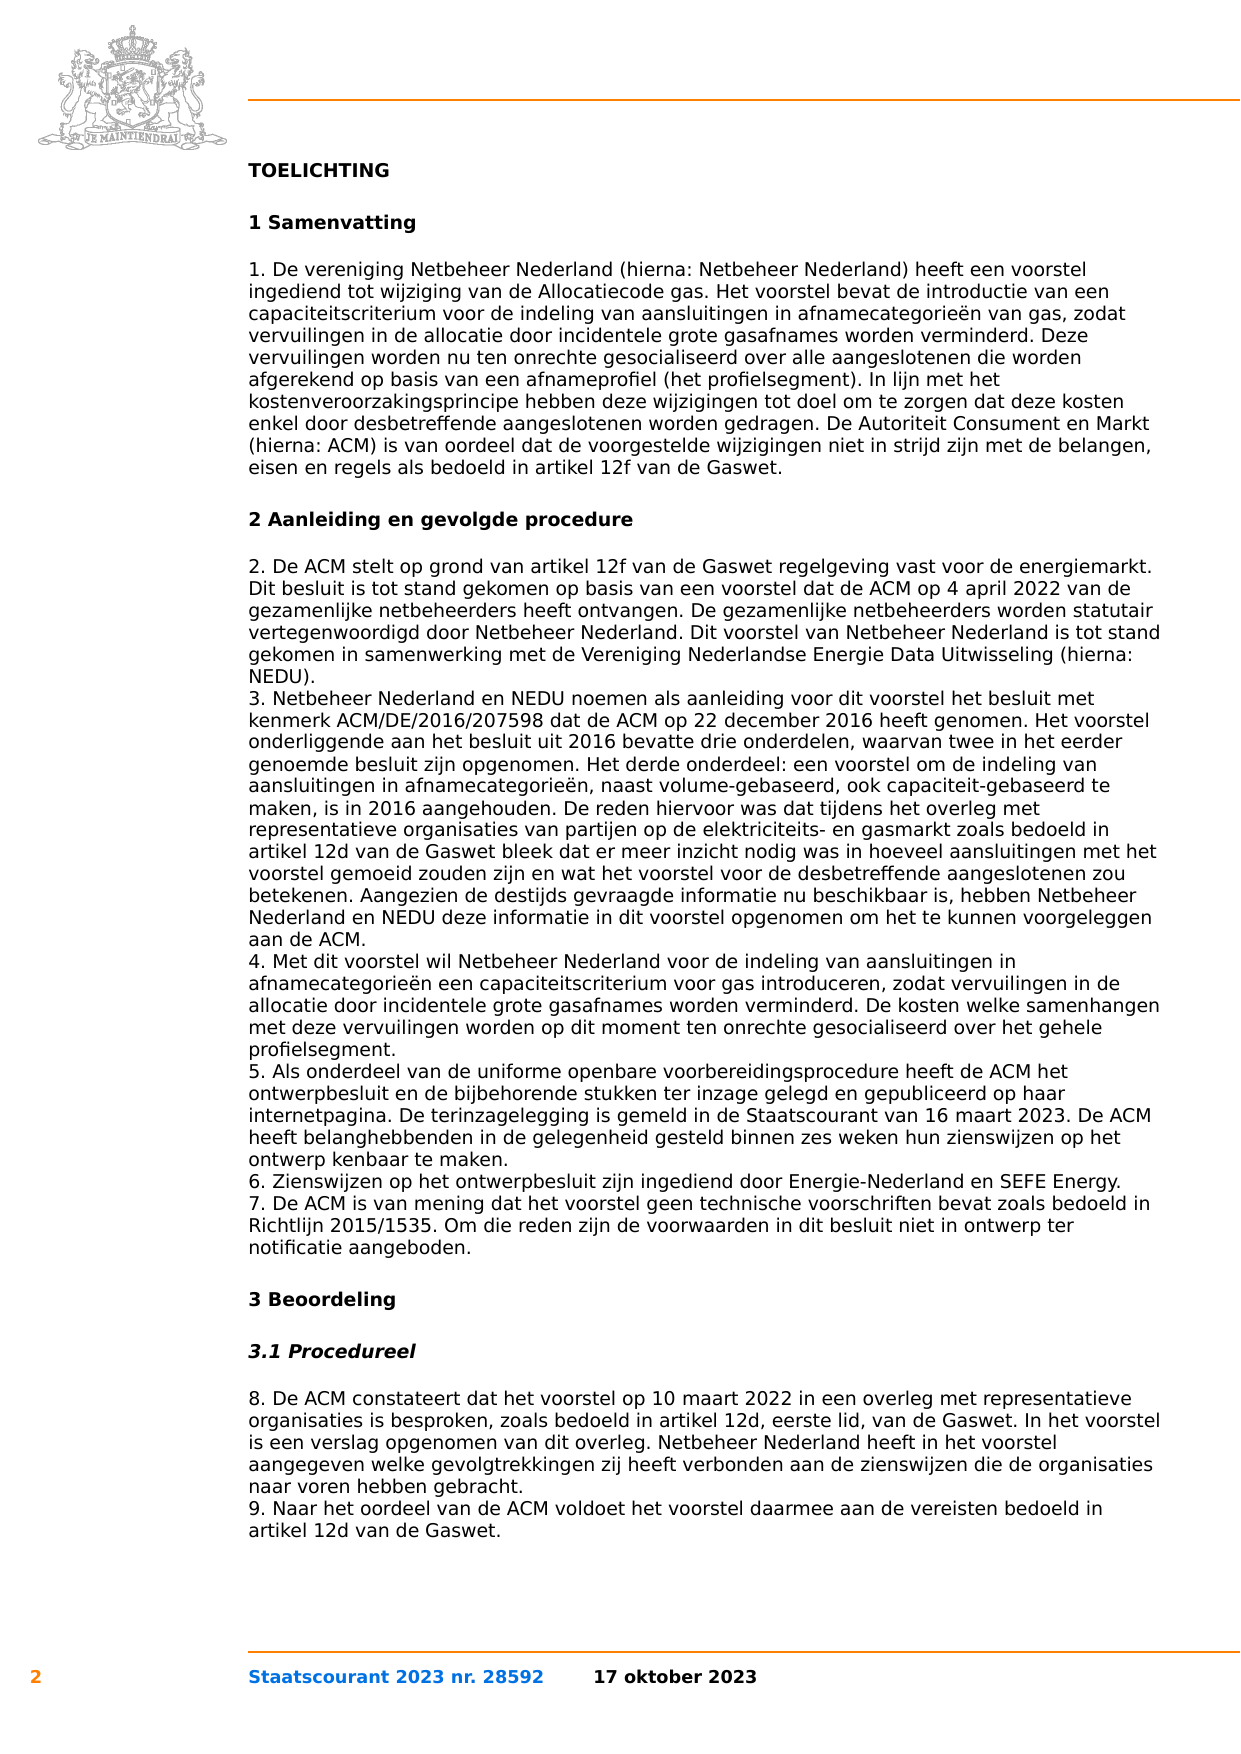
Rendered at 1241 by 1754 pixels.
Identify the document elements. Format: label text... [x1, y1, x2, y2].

subtitle 3.1 Procedureel [248, 1341, 1163, 1363]
text 8. De ACM constateert dat het voorstel op 10 maart 2022 in een overleg met representatieve organisaties is besproken, zoals bedoeld in artikel 12d, eerste lid, van de Gaswet. In het voorstel is een verslag opgenomen van dit overleg. Netbeheer Nederland heeft in het voorstel aangegeven welke gevolgtrekkingen zij heeft verbonden aan de zienswijzen die de organisaties naar voren hebben gebracht. [248, 1388, 1163, 1498]
text 6. Zienswijzen op het ontwerpbesluit zijn ingediend door Energie-Nederland en SEFE Energy. [248, 1171, 1163, 1193]
subtitle TOELICHTING [248, 160, 1163, 182]
text 2. De ACM stelt op grond van artikel 12f van de Gaswet regelgeving vast voor de energiemarkt. Dit besluit is tot stand gekomen op basis van een voorstel dat de ACM op 4 april 2022 van de gezamenlijke netbeheerders heeft ontvangen. De gezamenlijke netbeheerders worden statutair vertegenwoordigd door Netbeheer Nederland. Dit voorstel van Netbeheer Nederland is tot stand gekomen in samenwerking met de Vereniging Nederlandse Energie Data Uitwisseling (hierna: NEDU). [248, 556, 1163, 687]
text 3. Netbeheer Nederland en NEDU noemen als aanleiding voor dit voorstel het besluit met kenmerk ACM/DE/2016/207598 dat de ACM op 22 december 2016 heeft genomen. Het voorstel onderliggende aan het besluit uit 2016 bevatte drie onderdelen, waarvan twee in het eerder genoemde besluit zijn opgenomen. Het derde onderdeel: een voorstel om de indeling van aansluitingen in afnamecategorieën, naast volume-gebaseerd, ook capaciteit-gebaseerd te maken, is in 2016 aangehouden. De reden hiervoor was dat tijdens het overleg met representatieve organisaties van partijen op de elektriciteits- en gasmarkt zoals bedoeld in artikel 12d van de Gaswet bleek dat er meer inzicht nodig was in hoeveel aansluitingen met het voorstel gemoeid zouden zijn en wat het voorstel voor de desbetreffende aangeslotenen zou betekenen. Aangezien de destijds gevraagde informatie nu beschikbaar is, hebben Netbeheer Nederland en NEDU deze informatie in dit voorstel opgenomen om het te kunnen voorgeleggen aan de ACM. [248, 687, 1163, 951]
text 1. De vereniging Netbeheer Nederland (hierna: Netbeheer Nederland) heeft een voorstel ingediend tot wijziging van de Allocatiecode gas. Het voorstel bevat de introductie van een capaciteitscriterium voor de indeling van aansluitingen in afnamecategorieën van gas, zodat vervuilingen in de allocatie door incidentele grote gasafnames worden verminderd. Deze vervuilingen worden nu ten onrechte gesocialiseerd over alle aangeslotenen die worden afgerekend op basis van een afnameprofiel (het profielsegment). In lijn met het kostenveroorzakingsprincipe hebben deze wijzigingen tot doel om te zorgen dat deze kosten enkel door desbetreffende aangeslotenen worden gedragen. De Autoriteit Consument en Markt (hierna: ACM) is van oordeel dat de voorgestelde wijzigingen niet in strijd zijn met de belangen, eisen en regels als bedoeld in artikel 12f van de Gaswet. [248, 259, 1163, 479]
picture [38, 25, 227, 150]
subtitle 1 Samenvatting [248, 212, 1163, 234]
subtitle 3 Beoordeling [248, 1289, 1163, 1311]
text 9. Naar het oordeel van de ACM voldoet het voorstel daarmee aan de vereisten bedoeld in artikel 12d van de Gaswet. [248, 1498, 1163, 1542]
text 4. Met dit voorstel wil Netbeheer Nederland voor de indeling van aansluitingen in afnamecategorieën een capaciteitscriterium voor gas introduceren, zodat vervuilingen in de allocatie door incidentele grote gasafnames worden verminderd. De kosten welke samenhangen met deze vervuilingen worden op dit moment ten onrechte gesocialiseerd over het gehele profielsegment. [248, 951, 1163, 1061]
text 7. De ACM is van mening dat het voorstel geen technische voorschriften bevat zoals bedoeld in Richtlijn 2015/1535. Om die reden zijn de voorwaarden in dit besluit niet in ontwerp ter notificatie aangeboden. [248, 1193, 1163, 1259]
text 5. Als onderdeel van de uniforme openbare voorbereidingsprocedure heeft de ACM het ontwerpbesluit en de bijbehorende stukken ter inzage gelegd en gepubliceerd op haar internetpagina. De terinzagelegging is gemeld in de Staatscourant van 16 maart 2023. De ACM heeft belanghebbenden in de gelegenheid gesteld binnen zes weken hun zienswijzen op het ontwerp kenbaar te maken. [248, 1061, 1163, 1171]
subtitle 2 Aanleiding en gevolgde procedure [248, 509, 1163, 531]
